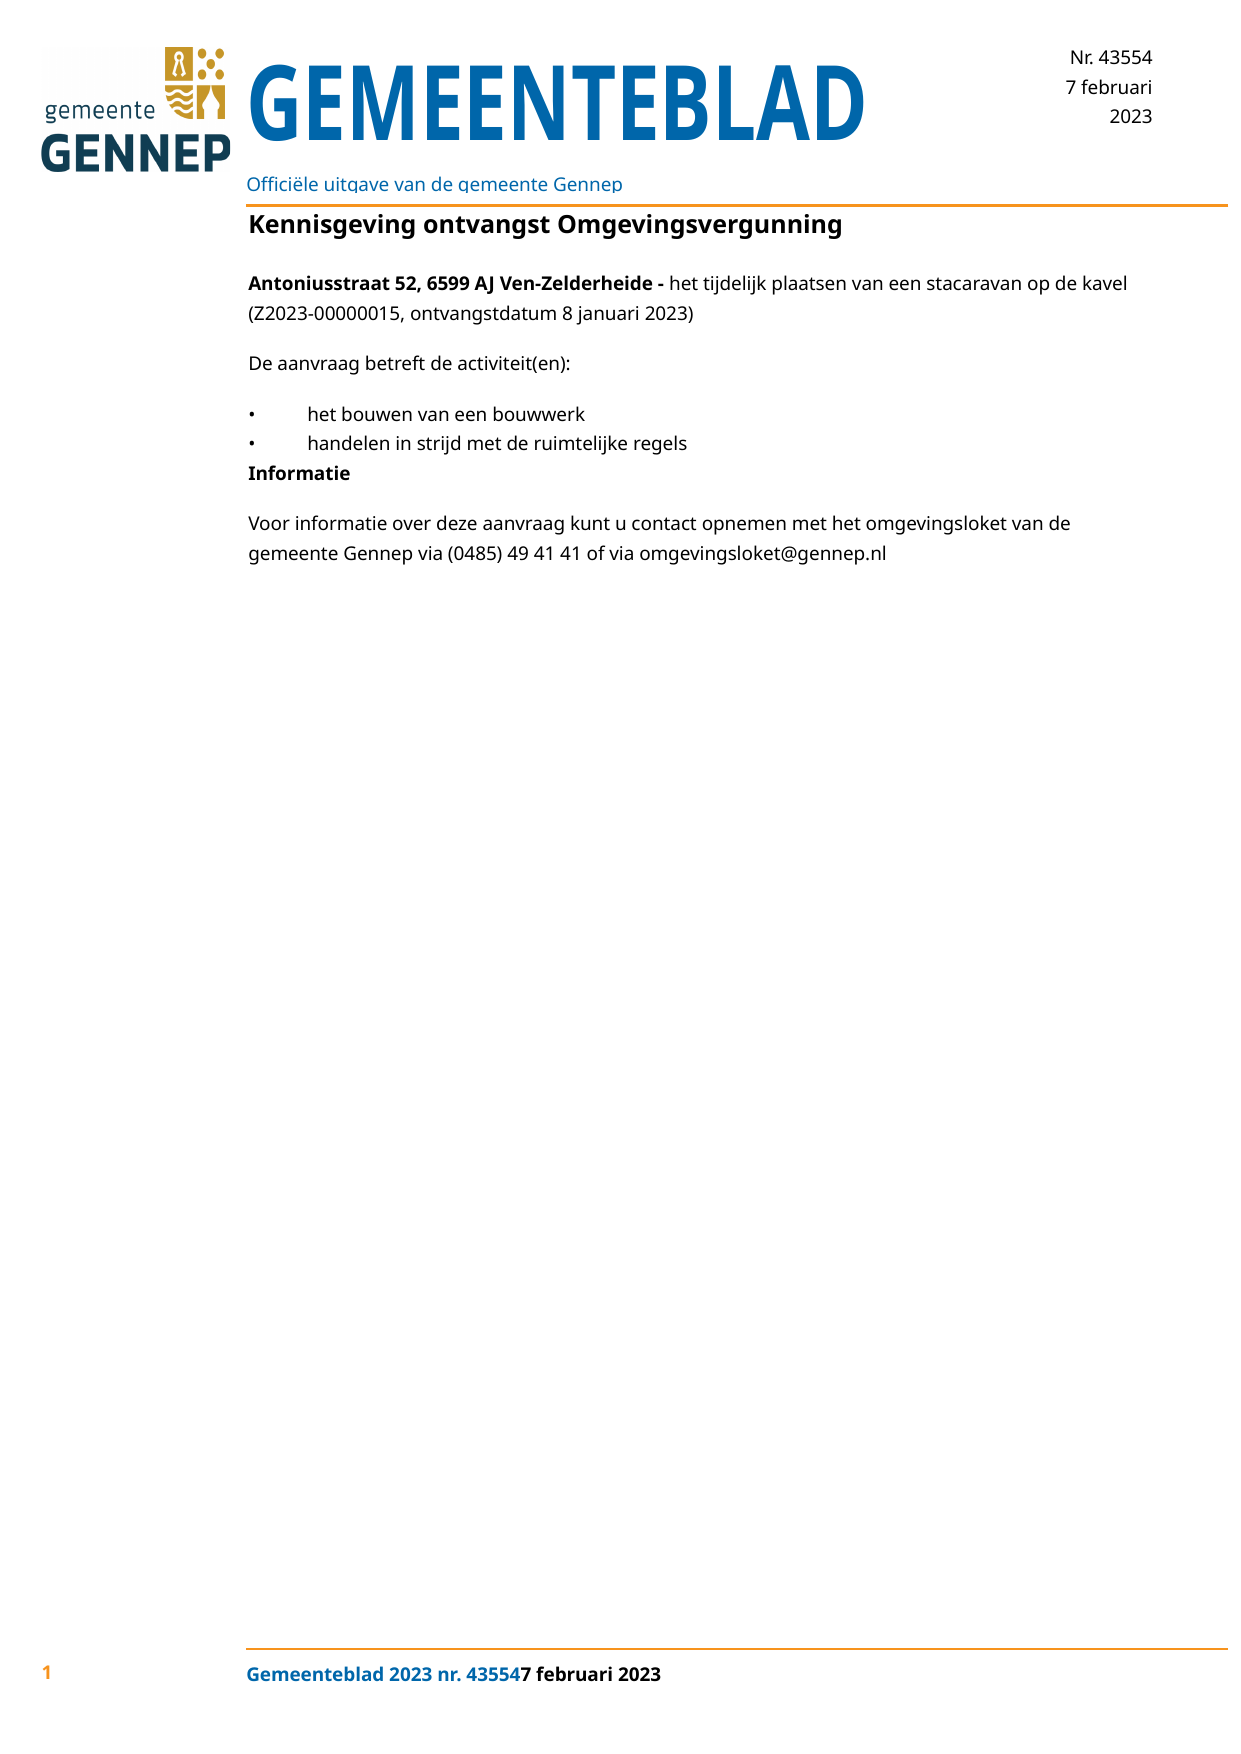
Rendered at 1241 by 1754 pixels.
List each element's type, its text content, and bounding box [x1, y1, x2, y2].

text De aanvraag betreft de activiteit(en): [248, 350, 1152, 376]
list handelen in strijd met de ruimtelijke regels [248, 430, 1152, 456]
text Kennisgeving ontvangst Omgevingsvergunning [248, 207, 1152, 241]
text Voor informatie over deze aanvraag kunt u contact opnemen met het omgevingsloket van de gemeente Gennep via (0485) 49 41 41 of via omgevingsloket@gennep.nl [248, 510, 1152, 566]
text Informatie [248, 460, 1152, 486]
picture [41, 47, 231, 172]
text Antoniusstraat 52, 6599 AJ Ven-Zelderheide - het tijdelijk plaatsen van een stacaravan op de kavel (Z2023-00000015, ontvangstdatum 8 januari 2023) [248, 270, 1152, 326]
list het bouwen van een bouwwerk [248, 401, 1152, 426]
